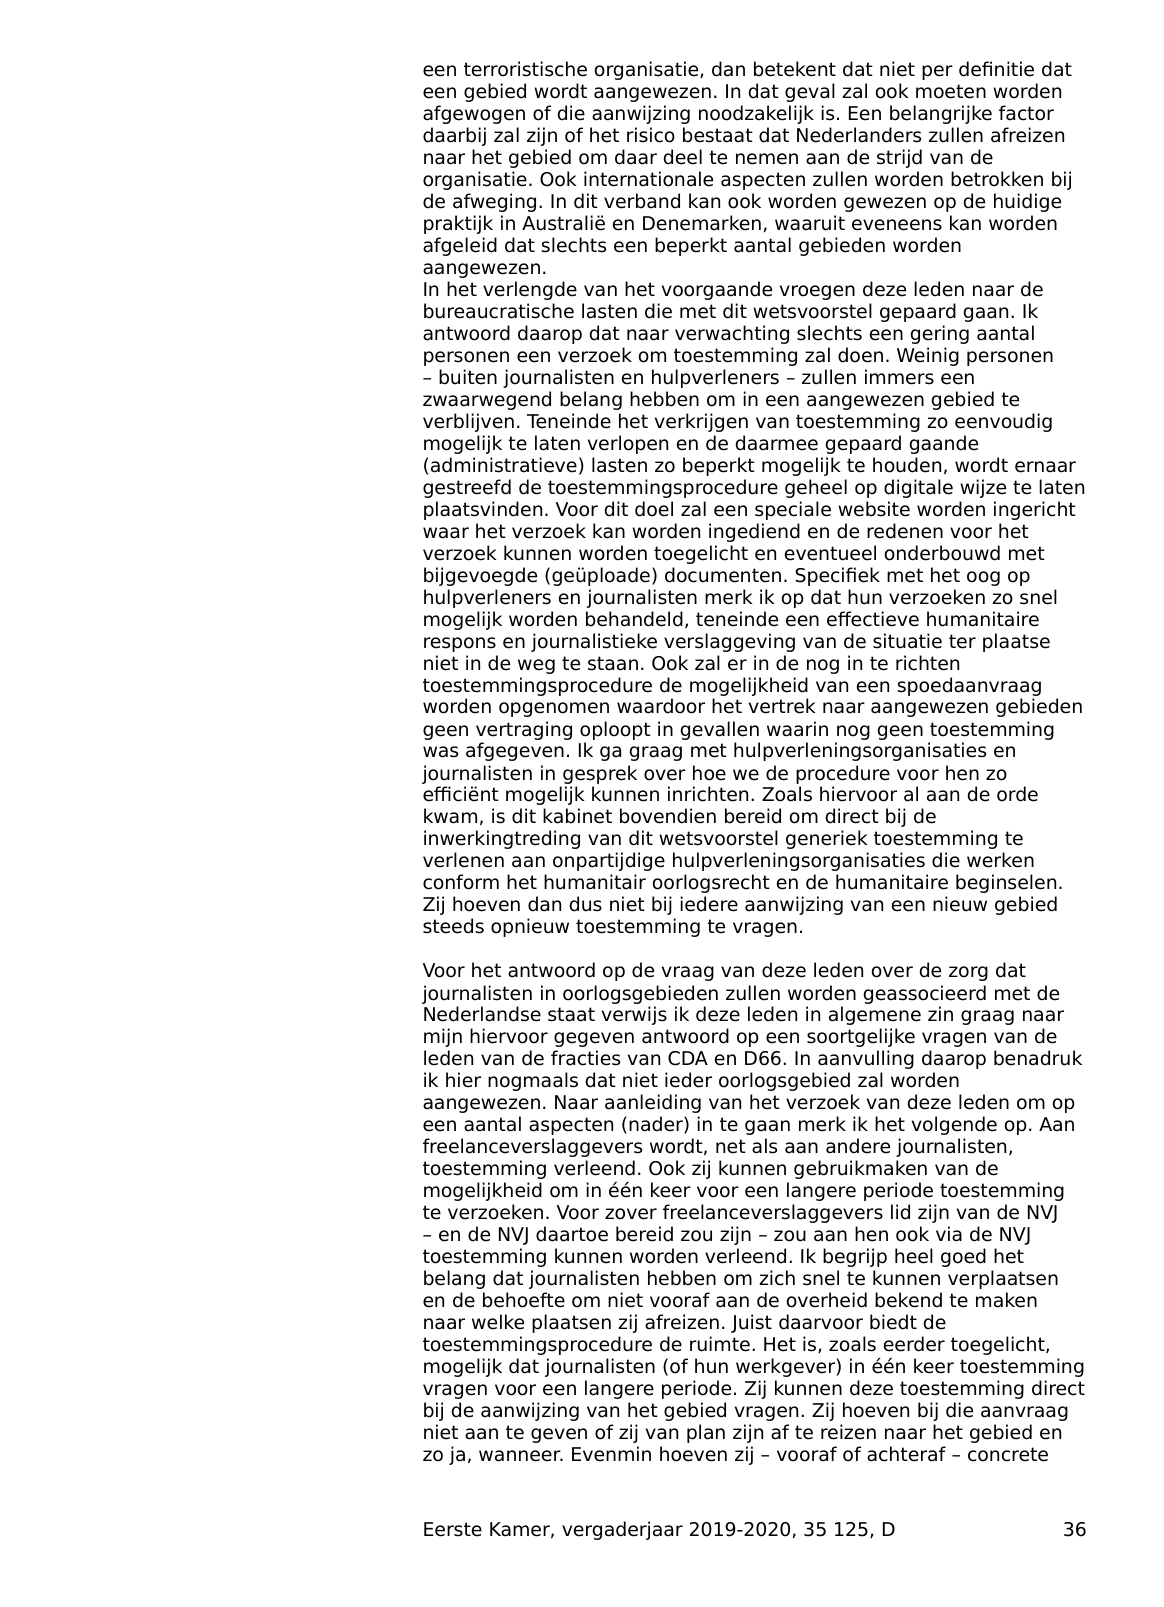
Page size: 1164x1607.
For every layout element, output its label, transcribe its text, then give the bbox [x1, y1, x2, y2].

text Voor het antwoord op de vraag van deze leden over de zorg dat journalisten in oorlogsgebieden zullen worden geassocieerd met de Nederlandse staat verwijs ik deze leden in algemene zin graag naar mijn hiervoor gegeven antwoord op een soortgelijke vragen van de leden van de fracties van CDA en D66. In aanvulling daarop benadruk ik hier nogmaals dat niet ieder oorlogsgebied zal worden aangewezen. Naar aanleiding van het verzoek van deze leden om op een aantal aspecten (nader) in te gaan merk ik het volgende op. Aan freelanceverslaggevers wordt, net als aan andere journalisten, toestemming verleend. Ook zij kunnen gebruikmaken van de mogelijkheid om in één keer voor een langere periode toestemming te verzoeken. Voor zover freelanceverslaggevers lid zijn van de NVJ – en de NVJ daartoe bereid zou zijn – zou aan hen ook via de NVJ toestemming kunnen worden verleend. Ik begrijp heel goed het belang dat journalisten hebben om zich snel te kunnen verplaatsen en de behoefte om niet vooraf aan de overheid bekend te maken naar welke plaatsen zij afreizen. Juist daarvoor biedt de toestemmingsprocedure de ruimte. Het is, zoals eerder toegelicht, mogelijk dat journalisten (of hun werkgever) in één keer toestemming vragen voor een langere periode. Zij kunnen deze toestemming direct bij de aanwijzing van het gebied vragen. Zij hoeven bij die aanvraag niet aan te geven of zij van plan zijn af te reizen naar het gebied en zo ja, wanneer. Evenmin hoeven zij – vooraf of achteraf – concrete [422, 960, 1087, 1466]
text een terroristische organisatie, dan betekent dat niet per definitie dat een gebied wordt aangewezen. In dat geval zal ook moeten worden afgewogen of die aanwijzing noodzakelijk is. Een belangrijke factor daarbij zal zijn of het risico bestaat dat Nederlanders zullen afreizen naar het gebied om daar deel te nemen aan de strijd van de organisatie. Ook internationale aspecten zullen worden betrokken bij de afweging. In dit verband kan ook worden gewezen op de huidige praktijk in Australië en Denemarken, waaruit eveneens kan worden afgeleid dat slechts een beperkt aantal gebieden worden aangewezen. [422, 59, 1087, 279]
text In het verlengde van het voorgaande vroegen deze leden naar de bureaucratische lasten die met dit wetsvoorstel gepaard gaan. Ik antwoord daarop dat naar verwachting slechts een gering aantal personen een verzoek om toestemming zal doen. Weinig personen – buiten journalisten en hulpverleners – zullen immers een zwaarwegend belang hebben om in een aangewezen gebied te verblijven. Teneinde het verkrijgen van toestemming zo eenvoudig mogelijk te laten verlopen en de daarmee gepaard gaande (administratieve) lasten zo beperkt mogelijk te houden, wordt ernaar gestreefd de toestemmingsprocedure geheel op digitale wijze te laten plaatsvinden. Voor dit doel zal een speciale website worden ingericht waar het verzoek kan worden ingediend en de redenen voor het verzoek kunnen worden toegelicht en eventueel onderbouwd met bijgevoegde (geüploade) documenten. Specifiek met het oog op hulpverleners en journalisten merk ik op dat hun verzoeken zo snel mogelijk worden behandeld, teneinde een effectieve humanitaire respons en journalistieke verslaggeving van de situatie ter plaatse niet in de weg te staan. Ook zal er in de nog in te richten toestemmingsprocedure de mogelijkheid van een spoedaanvraag worden opgenomen waardoor het vertrek naar aangewezen gebieden geen vertraging oploopt in gevallen waarin nog geen toestemming was afgegeven. Ik ga graag met hulpverleningsorganisaties en journalisten in gesprek over hoe we de procedure voor hen zo efficiënt mogelijk kunnen inrichten. Zoals hiervoor al aan de orde kwam, is dit kabinet bovendien bereid om direct bij de inwerkingtreding van dit wetsvoorstel generiek toestemming te verlenen aan onpartijdige hulpverleningsorganisaties die werken conform het humanitair oorlogsrecht en de humanitaire beginselen. Zij hoeven dan dus niet bij iedere aanwijzing van een nieuw gebied steeds opnieuw toestemming te vragen. [422, 279, 1087, 938]
